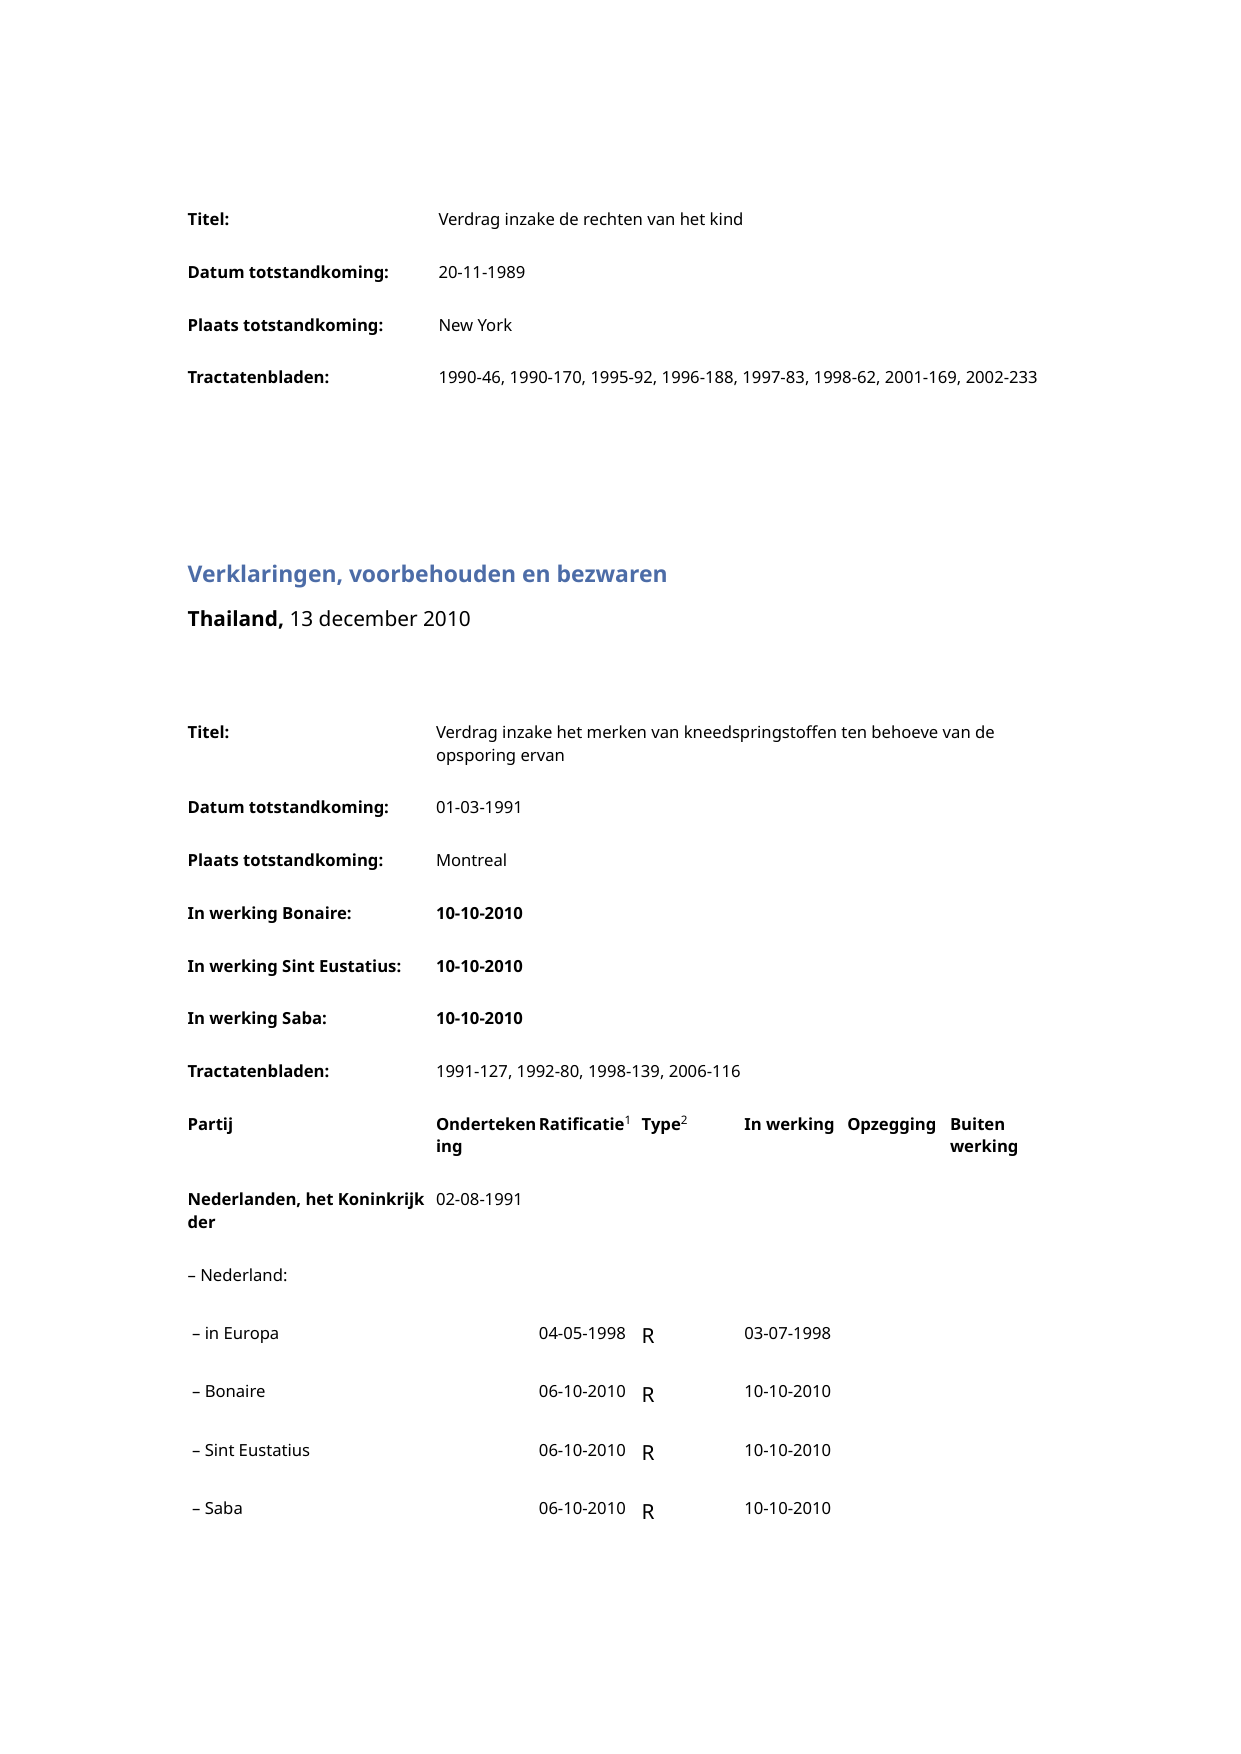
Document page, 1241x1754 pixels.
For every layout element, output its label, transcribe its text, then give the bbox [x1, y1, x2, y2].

table_cell R [641, 1380, 744, 1438]
table_cell [436, 1497, 539, 1555]
table_cell Type2 [641, 1113, 744, 1188]
subtitle Verklaringen, voorbehouden en bezwaren [187, 558, 1053, 589]
table_cell [950, 1263, 1053, 1322]
table_cell [847, 1380, 950, 1438]
table_cell Datum totstandkoming: [188, 261, 438, 313]
table_cell 06-10-2010 [539, 1497, 641, 1555]
table_cell 10-10-2010 [436, 902, 1053, 954]
table_cell 04-05-1998 [539, 1322, 641, 1380]
table_cell R [641, 1322, 744, 1380]
table_cell – Saba [188, 1497, 436, 1555]
table_cell Ondertekening [436, 1113, 539, 1188]
table_cell 06-10-2010 [539, 1380, 641, 1438]
table_cell In werking Saba: [188, 1007, 436, 1060]
table_cell In werking [744, 1113, 847, 1188]
table_cell Montreal [436, 849, 1053, 902]
table_cell – Nederland: [188, 1263, 436, 1322]
table_cell [744, 1188, 847, 1263]
table_cell [847, 1322, 950, 1380]
table_cell [436, 1322, 539, 1380]
table_cell Tractatenbladen: [188, 366, 438, 419]
table_cell [847, 1188, 950, 1263]
table_cell 20-11-1989 [438, 261, 1053, 313]
table_header Verdrag inzake het merken van kneedspringstoffen ten behoeve van de opsporing ervan [436, 721, 1053, 796]
table_cell 06-10-2010 [539, 1439, 641, 1497]
table_cell Plaats totstandkoming: [188, 313, 438, 366]
table_cell New York [438, 313, 1053, 366]
table_header Titel: [188, 208, 438, 261]
table_cell 10-10-2010 [744, 1497, 847, 1555]
table_cell [950, 1322, 1053, 1380]
table_cell 10-10-2010 [436, 954, 1053, 1007]
table_cell Nederlanden, het Koninkrijk der [188, 1188, 436, 1263]
table_cell 02-08-1991 [436, 1188, 539, 1263]
table_cell [539, 1263, 641, 1322]
table_cell R [641, 1439, 744, 1497]
table_cell 1990-46, 1990-170, 1995-92, 1996-188, 1997-83, 1998-62, 2001-169, 2002-233 [438, 366, 1053, 419]
table_cell 1991-127, 1992-80, 1998-139, 2006-116 [436, 1060, 1053, 1112]
table_cell [539, 1188, 641, 1263]
table_cell In werking Sint Eustatius: [188, 954, 436, 1007]
table_cell [641, 1188, 744, 1263]
table_cell [436, 1263, 539, 1322]
table_cell Ratificatie1 [539, 1113, 641, 1188]
table_cell Datum totstandkoming: [188, 796, 436, 849]
table_cell [436, 1439, 539, 1497]
table_cell 10-10-2010 [744, 1439, 847, 1497]
table_cell – Bonaire [188, 1380, 436, 1438]
table_cell 03-07-1998 [744, 1322, 847, 1380]
table_cell [847, 1263, 950, 1322]
table_cell [950, 1188, 1053, 1263]
table_cell 01-03-1991 [436, 796, 1053, 849]
table_cell Tractatenbladen: [188, 1060, 436, 1112]
table_cell [744, 1263, 847, 1322]
table_cell Opzegging [847, 1113, 950, 1188]
table_cell [847, 1439, 950, 1497]
text Thailand, 13 december 2010 [187, 604, 1053, 633]
table_cell [950, 1380, 1053, 1438]
table_cell [950, 1439, 1053, 1497]
table_cell – Sint Eustatius [188, 1439, 436, 1497]
table_cell In werking Bonaire: [188, 902, 436, 954]
table_cell [436, 1380, 539, 1438]
table_cell 10-10-2010 [744, 1380, 847, 1438]
table_cell [188, 419, 1053, 477]
table_cell R [641, 1497, 744, 1555]
table_cell Plaats totstandkoming: [188, 849, 436, 902]
table_cell [641, 1263, 744, 1322]
table_cell 10-10-2010 [436, 1007, 1053, 1060]
table_cell Buiten werking [950, 1113, 1053, 1188]
table_cell – in Europa [188, 1322, 436, 1380]
table_cell Partij [188, 1113, 436, 1188]
table_header Verdrag inzake de rechten van het kind [438, 208, 1053, 261]
table_header Titel: [188, 721, 436, 796]
table_cell [950, 1497, 1053, 1555]
table_cell [847, 1497, 950, 1555]
